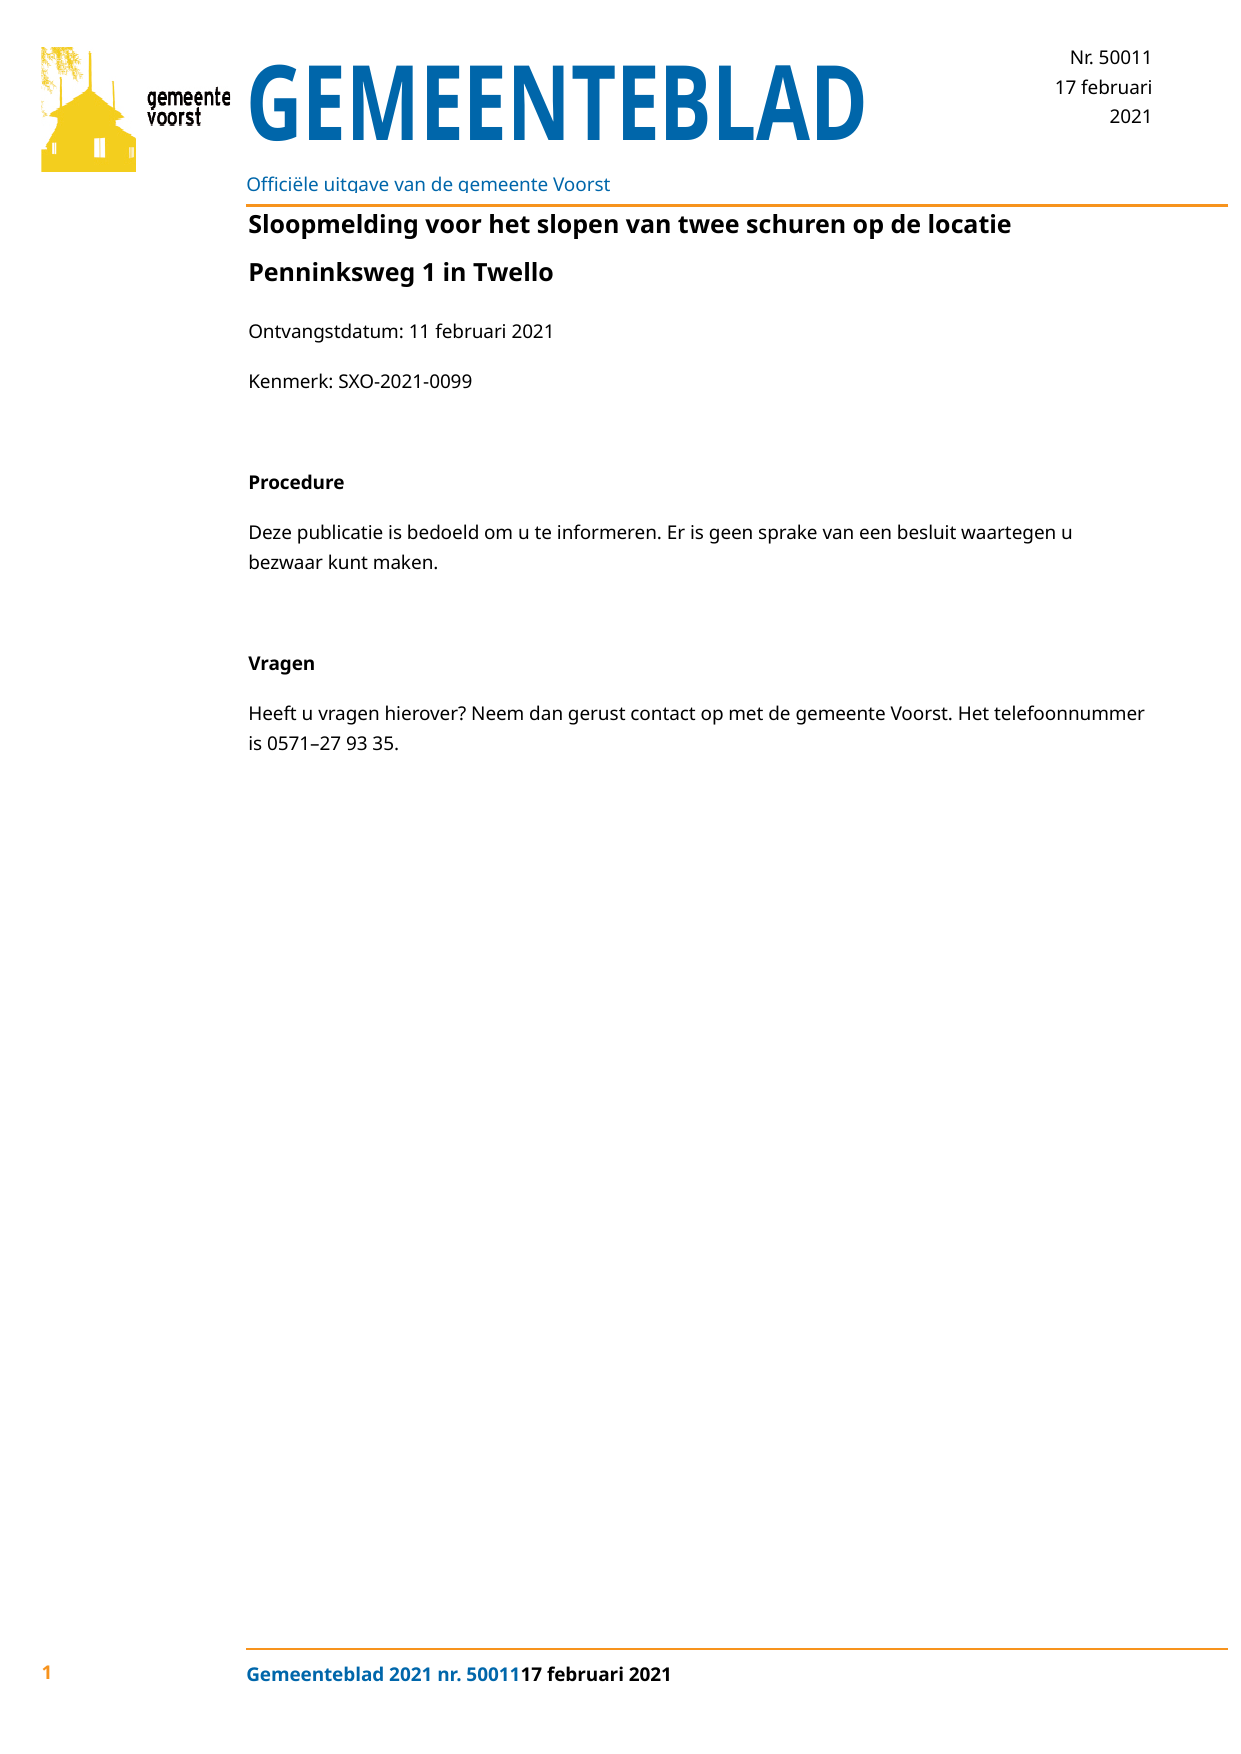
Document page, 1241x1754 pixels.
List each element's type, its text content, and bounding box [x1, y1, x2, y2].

text Heeft u vragen hierover? Neem dan gerust contact op met de gemeente Voorst. Het telefoonnummer is 0571–27 93 35. [248, 700, 1152, 756]
text Ontvangstdatum: 11 februari 2021 [248, 318, 1152, 344]
text Kenmerk: SXO-2021-0099 [248, 368, 1152, 394]
text Deze publicatie is bedoeld om u te informeren. Er is geen sprake van een besluit waartegen u bezwaar kunt maken. [248, 519, 1152, 575]
picture [41, 47, 231, 172]
text Procedure [248, 469, 1152, 495]
text Vragen [248, 650, 1152, 676]
text Sloopmelding voor het slopen van twee schuren op de locatie Penninksweg 1 in Twello [248, 207, 1152, 288]
